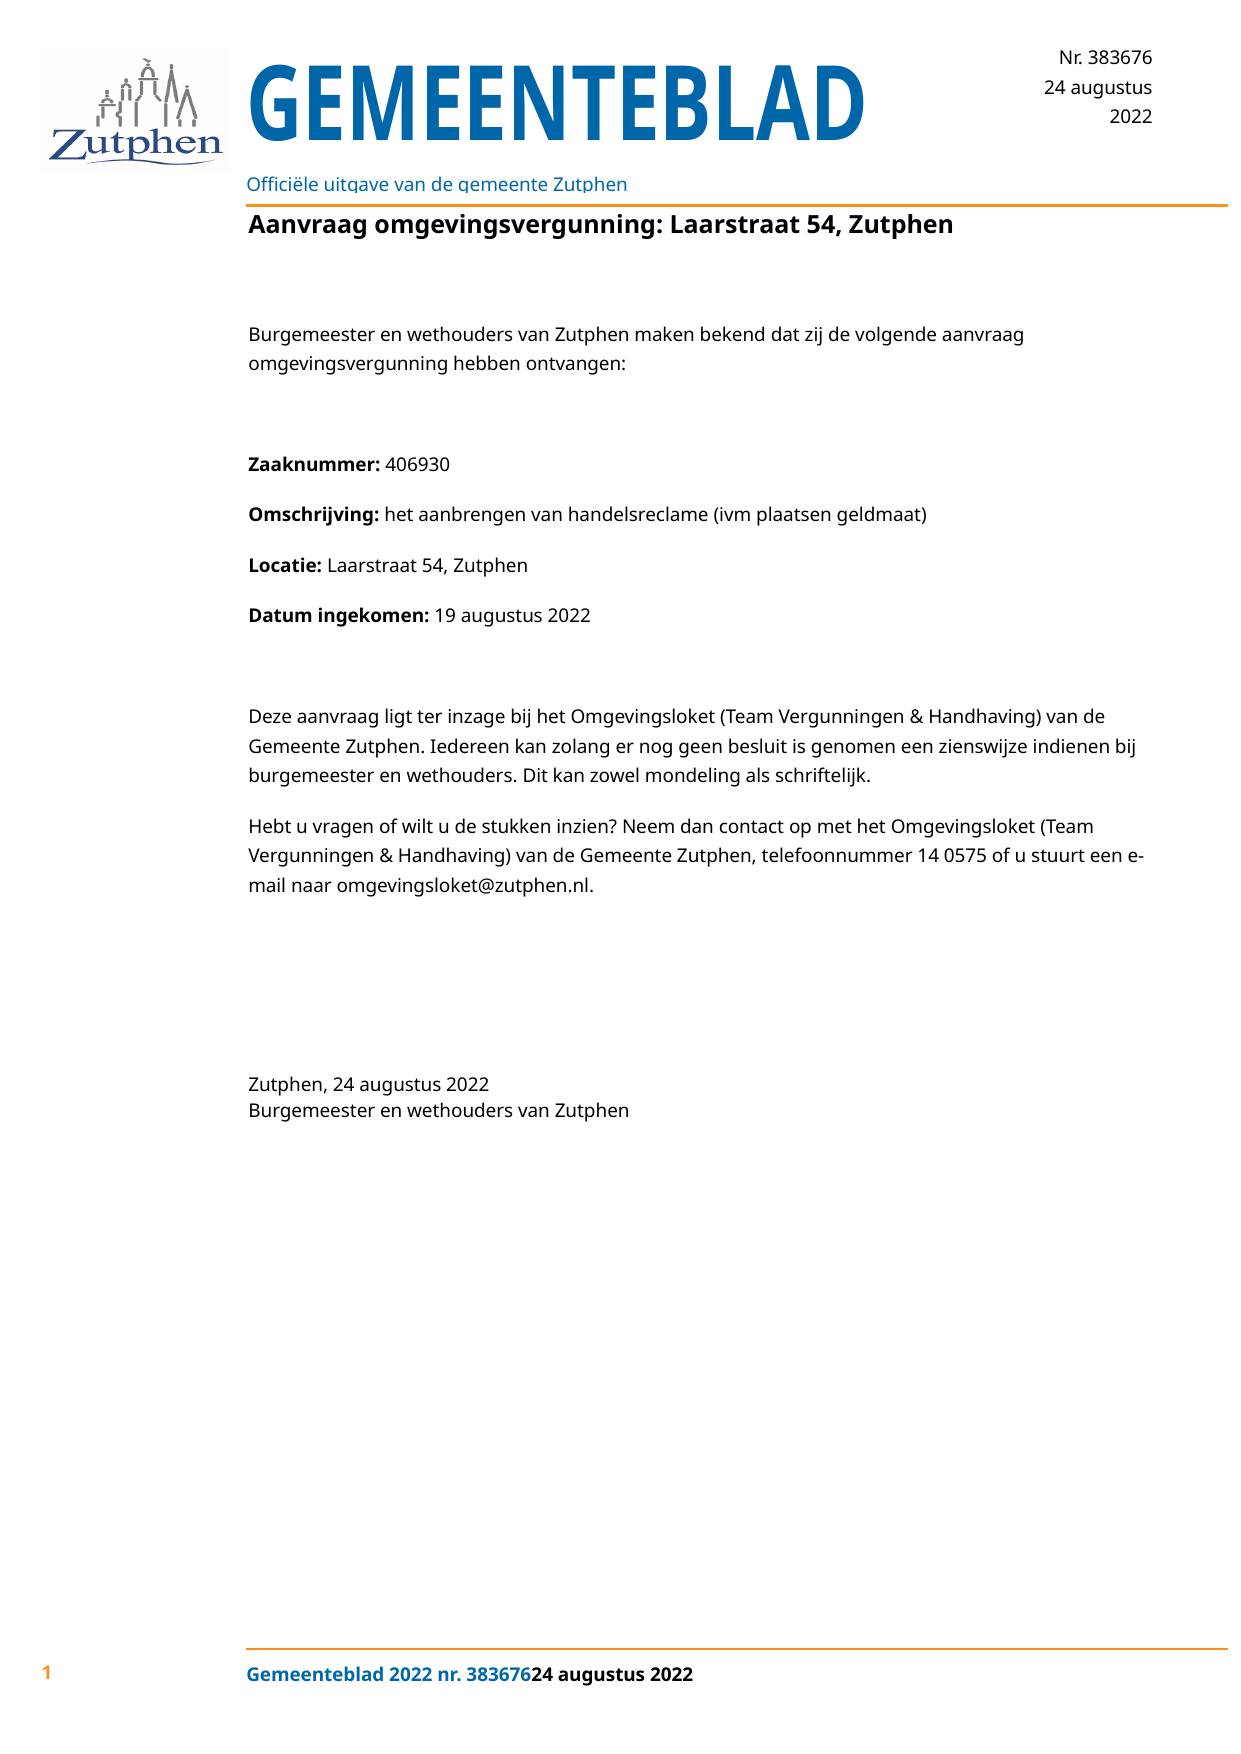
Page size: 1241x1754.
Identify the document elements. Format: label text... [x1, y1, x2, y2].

picture [41, 47, 231, 172]
text Datum ingekomen: 19 augustus 2022 [248, 602, 1152, 628]
text Locatie: Laarstraat 54, Zutphen [248, 552, 1152, 578]
text Aanvraag omgevingsvergunning: Laarstraat 54, Zutphen [248, 207, 1152, 241]
text Omschrijving: het aanbrengen van handelsreclame (ivm plaatsen geldmaat) [248, 502, 1152, 527]
text Zaaknummer: 406930 [248, 451, 1152, 477]
text Burgemeester en wethouders van Zutphen [248, 1097, 1152, 1122]
text Deze aanvraag ligt ter inzage bij het Omgevingsloket (Team Vergunningen & Handhaving) van de Gemeente Zutphen. Iedereen kan zolang er nog geen besluit is genomen een zienswijze indienen bij burgemeester en wethouders. Dit kan zowel mondeling als schriftelijk. [248, 703, 1152, 788]
text Burgemeester en wethouders van Zutphen maken bekend dat zij de volgende aanvraag omgevingsvergunning hebben ontvangen: [248, 321, 1152, 376]
text Zutphen, 24 augustus 2022 [248, 1071, 1152, 1097]
text Hebt u vragen of wilt u de stukken inzien? Neem dan contact op met het Omgevingsloket (Team Vergunningen & Handhaving) van de Gemeente Zutphen, telefoonnummer 14 0575 of u stuurt een e-mail naar omgevingsloket@zutphen.nl. [248, 813, 1152, 898]
